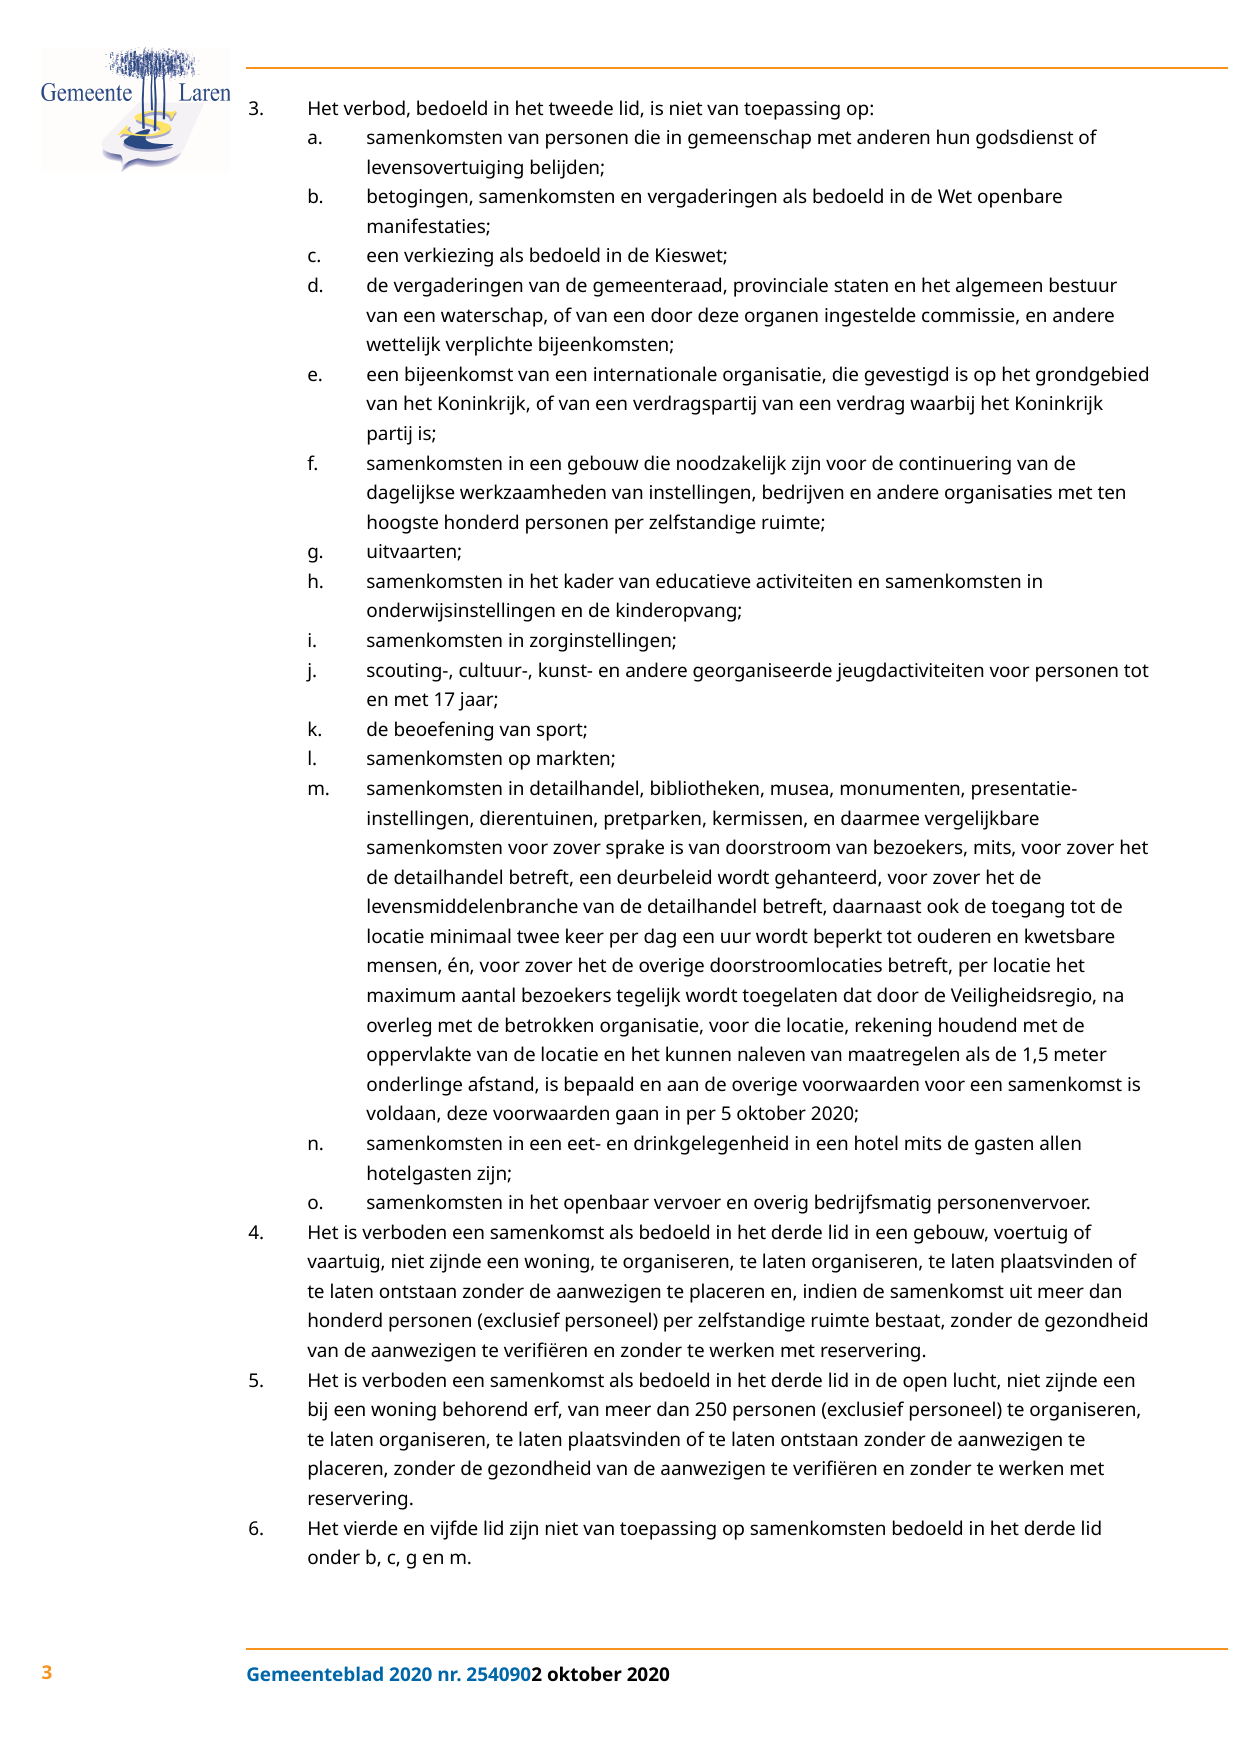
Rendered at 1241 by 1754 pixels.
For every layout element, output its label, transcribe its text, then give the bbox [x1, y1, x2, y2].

list Het verbod, bedoeld in het tweede lid, is niet van toepassing op: [248, 95, 1152, 121]
list samenkomsten in een eet- en drinkgelegenheid in een hotel mits de gasten allen hotelgasten zijn; [307, 1130, 1152, 1186]
list samenkomsten in het kader van educatieve activiteiten en samenkomsten in onderwijsinstellingen en de kinderopvang; [307, 568, 1152, 623]
list samenkomsten in een gebouw die noodzakelijk zijn voor de continuering van de dagelijkse werkzaamheden van instellingen, bedrijven en andere organisaties met ten hoogste honderd personen per zelfstandige ruimte; [307, 450, 1152, 535]
list scouting-, cultuur-, kunst- en andere georganiseerde jeugdactiviteiten voor personen tot en met 17 jaar; [307, 657, 1152, 712]
list samenkomsten in detailhandel, bibliotheken, musea, monumenten, presentatie-instellingen, dierentuinen, pretparken, kermissen, en daarmee vergelijkbare samenkomsten voor zover sprake is van doorstroom van bezoekers, mits, voor zover het de detailhandel betreft, een deurbeleid wordt gehanteerd, voor zover het de levensmiddelenbranche van de detailhandel betreft, daarnaast ook de toegang tot de locatie minimaal twee keer per dag een uur wordt beperkt tot ouderen en kwetsbare mensen, én, voor zover het de overige doorstroomlocaties betreft, per locatie het maximum aantal bezoekers tegelijk wordt toegelaten dat door de Veiligheidsregio, na overleg met de betrokken organisatie, voor die locatie, rekening houdend met de oppervlakte van de locatie en het kunnen naleven van maatregelen als de 1,5 meter onderlinge afstand, is bepaald en aan de overige voorwaarden voor een samenkomst is voldaan, deze voorwaarden gaan in per 5 oktober 2020; [307, 775, 1152, 1126]
list Het is verboden een samenkomst als bedoeld in het derde lid in de open lucht, niet zijnde een bij een woning behorend erf, van meer dan 250 personen (exclusief personeel) te organiseren, te laten organiseren, te laten plaatsvinden of te laten ontstaan zonder de aanwezigen te placeren, zonder de gezondheid van de aanwezigen te verifiëren en zonder te werken met reservering. [248, 1367, 1152, 1511]
list samenkomsten in het openbaar vervoer en overig bedrijfsmatig personenvervoer. [307, 1189, 1152, 1215]
list samenkomsten op markten; [307, 746, 1152, 771]
list Het vierde en vijfde lid zijn niet van toepassing op samenkomsten bedoeld in het derde lid onder b, c, g en m. [248, 1515, 1152, 1570]
list samenkomsten in zorginstellingen; [307, 627, 1152, 653]
list de vergaderingen van de gemeenteraad, provinciale staten en het algemeen bestuur van een waterschap, of van een door deze organen ingestelde commissie, en andere wettelijk verplichte bijeenkomsten; [307, 272, 1152, 357]
list een bijeenkomst van een internationale organisatie, die gevestigd is op het grondgebied van het Koninkrijk, of van een verdragspartij van een verdrag waarbij het Koninkrijk partij is; [307, 361, 1152, 446]
list samenkomsten van personen die in gemeenschap met anderen hun godsdienst of levensovertuiging belijden; [307, 124, 1152, 180]
picture [41, 47, 231, 172]
list betogingen, samenkomsten en vergaderingen als bedoeld in de Wet openbare manifestaties; [307, 183, 1152, 239]
list Het is verboden een samenkomst als bedoeld in het derde lid in een gebouw, voertuig of vaartuig, niet zijnde een woning, te organiseren, te laten organiseren, te laten plaatsvinden of te laten ontstaan zonder de aanwezigen te placeren en, indien de samenkomst uit meer dan honderd personen (exclusief personeel) per zelfstandige ruimte bestaat, zonder de gezondheid van de aanwezigen te verifiëren en zonder te werken met reservering. [248, 1219, 1152, 1363]
list de beoefening van sport; [307, 716, 1152, 742]
list een verkiezing als bedoeld in de Kieswet; [307, 243, 1152, 268]
list uitvaarten; [307, 538, 1152, 564]
